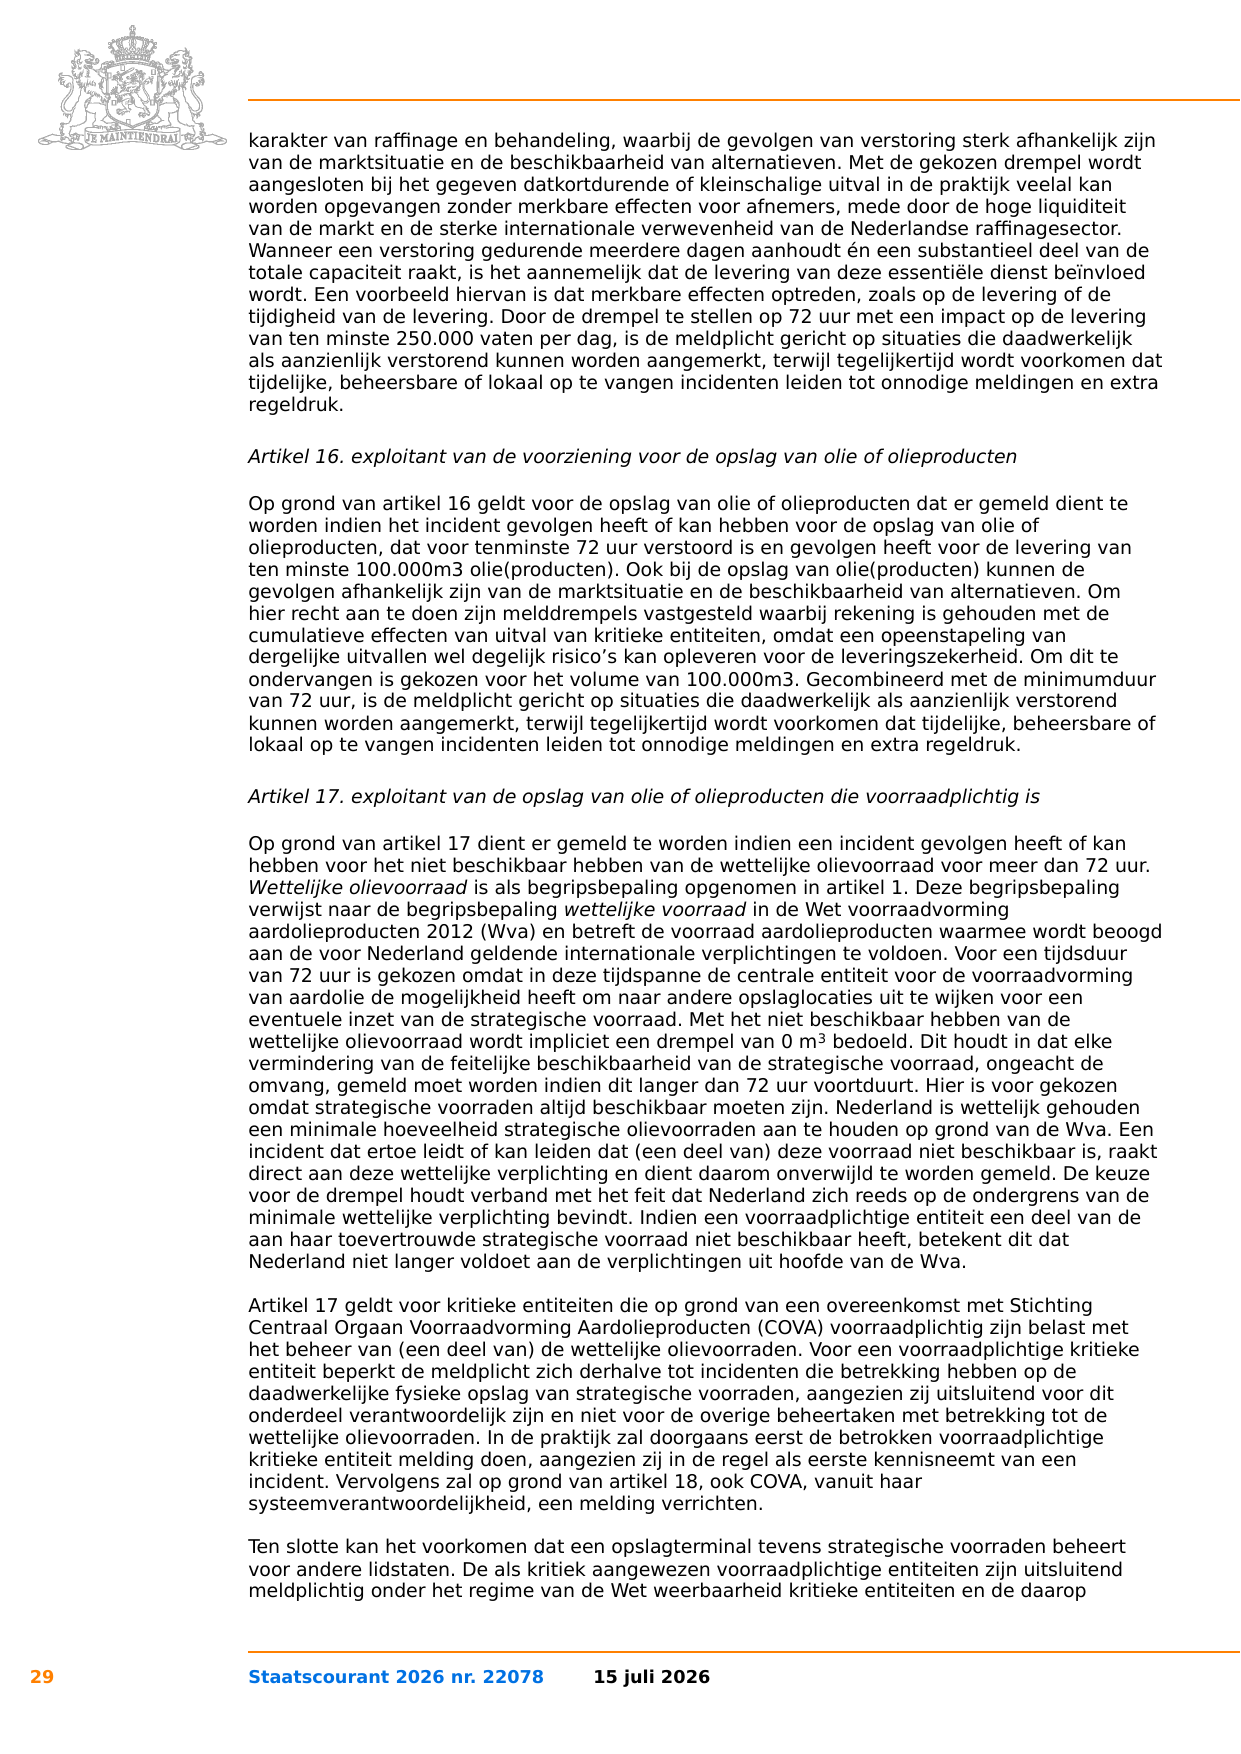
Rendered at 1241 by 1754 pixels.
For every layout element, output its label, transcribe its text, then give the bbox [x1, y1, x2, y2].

subtitle Artikel 17. exploitant van de opslag van olie of olieproducten die voorraadplichtig is [248, 786, 1163, 808]
text Ten slotte kan het voorkomen dat een opslagterminal tevens strategische voorraden beheert voor andere lidstaten. De als kritiek aangewezen voorraadplichtige entiteiten zijn uitsluitend meldplichtig onder het regime van de Wet weerbaarheid kritieke entiteiten en de daarop [248, 1536, 1163, 1602]
text Op grond van artikel 16 geldt voor de opslag van olie of olieproducten dat er gemeld dient te worden indien het incident gevolgen heeft of kan hebben voor de opslag van olie of olieproducten, dat voor tenminste 72 uur verstoord is en gevolgen heeft voor de levering van ten minste 100.000m3 olie(producten). Ook bij de opslag van olie(producten) kunnen de gevolgen afhankelijk zijn van de marktsituatie en de beschikbaarheid van alternatieven. Om hier recht aan te doen zijn melddrempels vastgesteld waarbij rekening is gehouden met de cumulatieve effecten van uitval van kritieke entiteiten, omdat een opeenstapeling van dergelijke uitvallen wel degelijk risico’s kan opleveren voor de leveringszekerheid. Om dit te ondervangen is gekozen voor het volume van 100.000m3. Gecombineerd met de minimumduur van 72 uur, is de meldplicht gericht op situaties die daadwerkelijk als aanzienlijk verstorend kunnen worden aangemerkt, terwijl tegelijkertijd wordt voorkomen dat tijdelijke, beheersbare of lokaal op te vangen incidenten leiden tot onnodige meldingen en extra regeldruk. [248, 493, 1163, 756]
text Op grond van artikel 17 dient er gemeld te worden indien een incident gevolgen heeft of kan hebben voor het niet beschikbaar hebben van de wettelijke olievoorraad voor meer dan 72 uur. Wettelijke olievoorraad is als begripsbepaling opgenomen in artikel 1. Deze begripsbepaling verwijst naar de begripsbepaling wettelijke voorraad in de Wet voorraadvorming aardolieproducten 2012 (Wva) en betreft de voorraad aardolieproducten waarmee wordt beoogd aan de voor Nederland geldende internationale verplichtingen te voldoen. Voor een tijdsduur van 72 uur is gekozen omdat in deze tijdspanne de centrale entiteit voor de voorraadvorming van aardolie de mogelijkheid heeft om naar andere opslaglocaties uit te wijken voor een eventuele inzet van de strategische voorraad. Met het niet beschikbaar hebben van de wettelijke olievoorraad wordt impliciet een drempel van 0 m3 bedoeld. Dit houdt in dat elke vermindering van de feitelijke beschikbaarheid van de strategische voorraad, ongeacht de omvang, gemeld moet worden indien dit langer dan 72 uur voortduurt. Hier is voor gekozen omdat strategische voorraden altijd beschikbaar moeten zijn. Nederland is wettelijk gehouden een minimale hoeveelheid strategische olievoorraden aan te houden op grond van de Wva. Een incident dat ertoe leidt of kan leiden dat (een deel van) deze voorraad niet beschikbaar is, raakt direct aan deze wettelijke verplichting en dient daarom onverwijld te worden gemeld. De keuze voor de drempel houdt verband met het feit dat Nederland zich reeds op de ondergrens van de minimale wettelijke verplichting bevindt. Indien een voorraadplichtige entiteit een deel van de aan haar toevertrouwde strategische voorraad niet beschikbaar heeft, betekent dit dat Nederland niet langer voldoet aan de verplichtingen uit hoofde van de Wva. [248, 833, 1163, 1273]
picture [38, 25, 227, 150]
text Artikel 17 geldt voor kritieke entiteiten die op grond van een overeenkomst met Stichting Centraal Orgaan Voorraadvorming Aardolieproducten (COVA) voorraadplichtig zijn belast met het beheer van (een deel van) de wettelijke olievoorraden. Voor een voorraadplichtige kritieke entiteit beperkt de meldplicht zich derhalve tot incidenten die betrekking hebben op de daadwerkelijke fysieke opslag van strategische voorraden, aangezien zij uitsluitend voor dit onderdeel verantwoordelijk zijn en niet voor de overige beheertaken met betrekking tot de wettelijke olievoorraden. In de praktijk zal doorgaans eerst de betrokken voorraadplichtige kritieke entiteit melding doen, aangezien zij in de regel als eerste kennisneemt van een incident. Vervolgens zal op grond van artikel 18, ook COVA, vanuit haar systeemverantwoordelijkheid, een melding verrichten. [248, 1295, 1163, 1514]
subtitle Artikel 16. exploitant van de voorziening voor de opslag van olie of olieproducten [248, 446, 1163, 468]
text karakter van raffinage en behandeling, waarbij de gevolgen van verstoring sterk afhankelijk zijn van de marktsituatie en de beschikbaarheid van alternatieven. Met de gekozen drempel wordt aangesloten bij het gegeven datkortdurende of kleinschalige uitval in de praktijk veelal kan worden opgevangen zonder merkbare effecten voor afnemers, mede door de hoge liquiditeit van de markt en de sterke internationale verwevenheid van de Nederlandse raffinagesector. Wanneer een verstoring gedurende meerdere dagen aanhoudt én een substantieel deel van de totale capaciteit raakt, is het aannemelijk dat de levering van deze essentiële dienst beïnvloed wordt. Een voorbeeld hiervan is dat merkbare effecten optreden, zoals op de levering of de tijdigheid van de levering. Door de drempel te stellen op 72 uur met een impact op de levering van ten minste 250.000 vaten per dag, is de meldplicht gericht op situaties die daadwerkelijk als aanzienlijk verstorend kunnen worden aangemerkt, terwijl tegelijkertijd wordt voorkomen dat tijdelijke, beheersbare of lokaal op te vangen incidenten leiden tot onnodige meldingen en extra regeldruk. [248, 130, 1163, 416]
